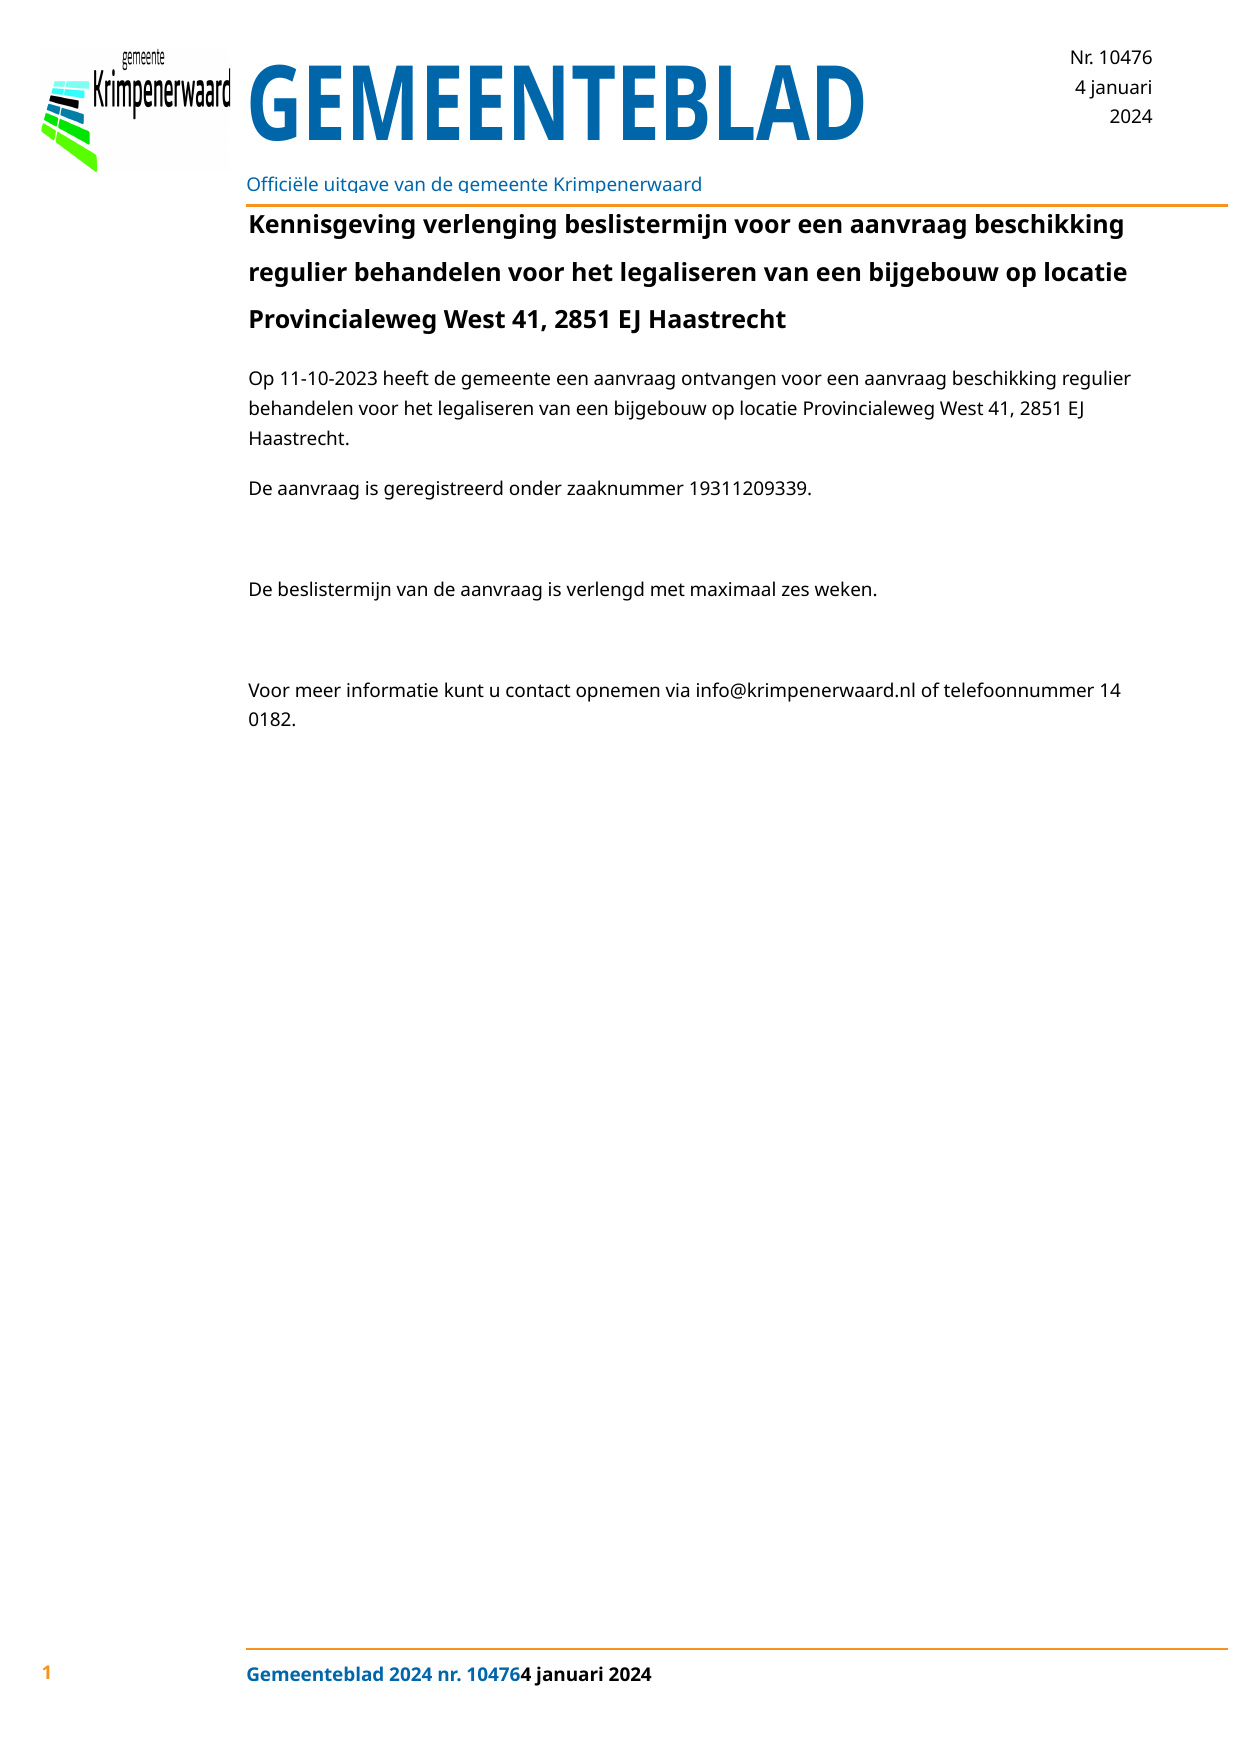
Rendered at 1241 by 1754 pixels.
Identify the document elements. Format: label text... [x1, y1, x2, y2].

text Voor meer informatie kunt u contact opnemen via info@krimpenerwaard.nl of telefoonnummer 14 0182. [248, 677, 1152, 732]
text De beslistermijn van de aanvraag is verlengd met maximaal zes weken. [248, 576, 1152, 602]
text De aanvraag is geregistreerd onder zaaknummer 19311209339. [248, 475, 1152, 501]
text Kennisgeving verlenging beslistermijn voor een aanvraag beschikking regulier behandelen voor het legaliseren van een bijgebouw op locatie Provincialeweg West 41, 2851 EJ Haastrecht [248, 207, 1152, 336]
text Op 11-10-2023 heeft de gemeente een aanvraag ontvangen voor een aanvraag beschikking regulier behandelen voor het legaliseren van een bijgebouw op locatie Provincialeweg West 41, 2851 EJ Haastrecht. [248, 366, 1152, 450]
picture [41, 47, 231, 172]
